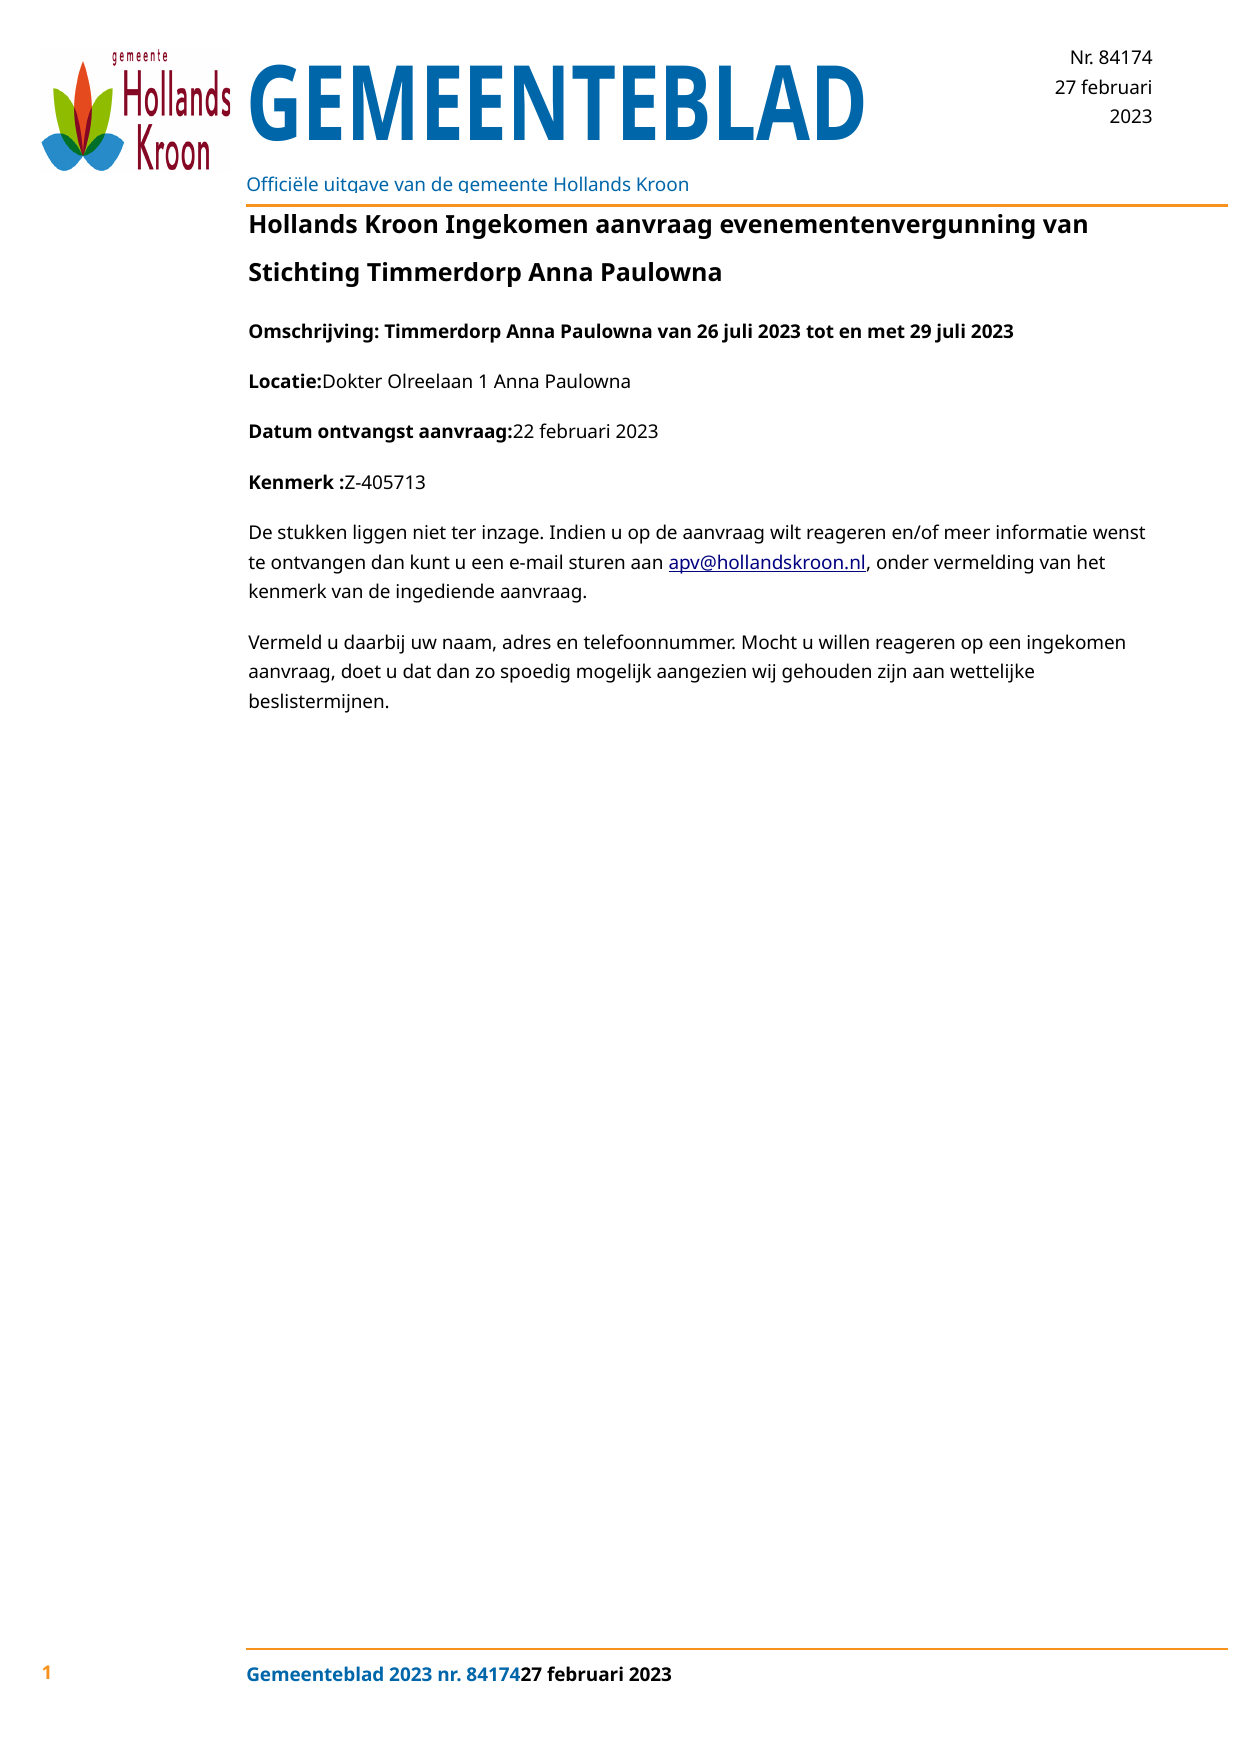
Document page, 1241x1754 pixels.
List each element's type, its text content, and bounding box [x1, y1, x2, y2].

picture [41, 47, 231, 172]
text Hollands Kroon Ingekomen aanvraag evenementenvergunning van Stichting Timmerdorp Anna Paulowna [248, 207, 1152, 288]
text Locatie:Dokter Olreelaan 1 Anna Paulowna [248, 368, 1152, 394]
text Kenmerk :Z-405713 [248, 469, 1152, 495]
text Datum ontvangst aanvraag:22 februari 2023 [248, 419, 1152, 444]
text De stukken liggen niet ter inzage. Indien u op de aanvraag wilt reageren en/of meer informatie wenst te ontvangen dan kunt u een e-mail sturen aan apv@hollandskroon.nl, onder vermelding van het kenmerk van de ingediende aanvraag. [248, 519, 1152, 604]
text Omschrijving: Timmerdorp Anna Paulowna van 26 juli 2023 tot en met 29 juli 2023 [248, 318, 1152, 344]
text Vermeld u daarbij uw naam, adres en telefoonnummer. Mocht u willen reageren op een ingekomen aanvraag, doet u dat dan zo spoedig mogelijk aangezien wij gehouden zijn aan wettelijke beslistermijnen. [248, 629, 1152, 714]
